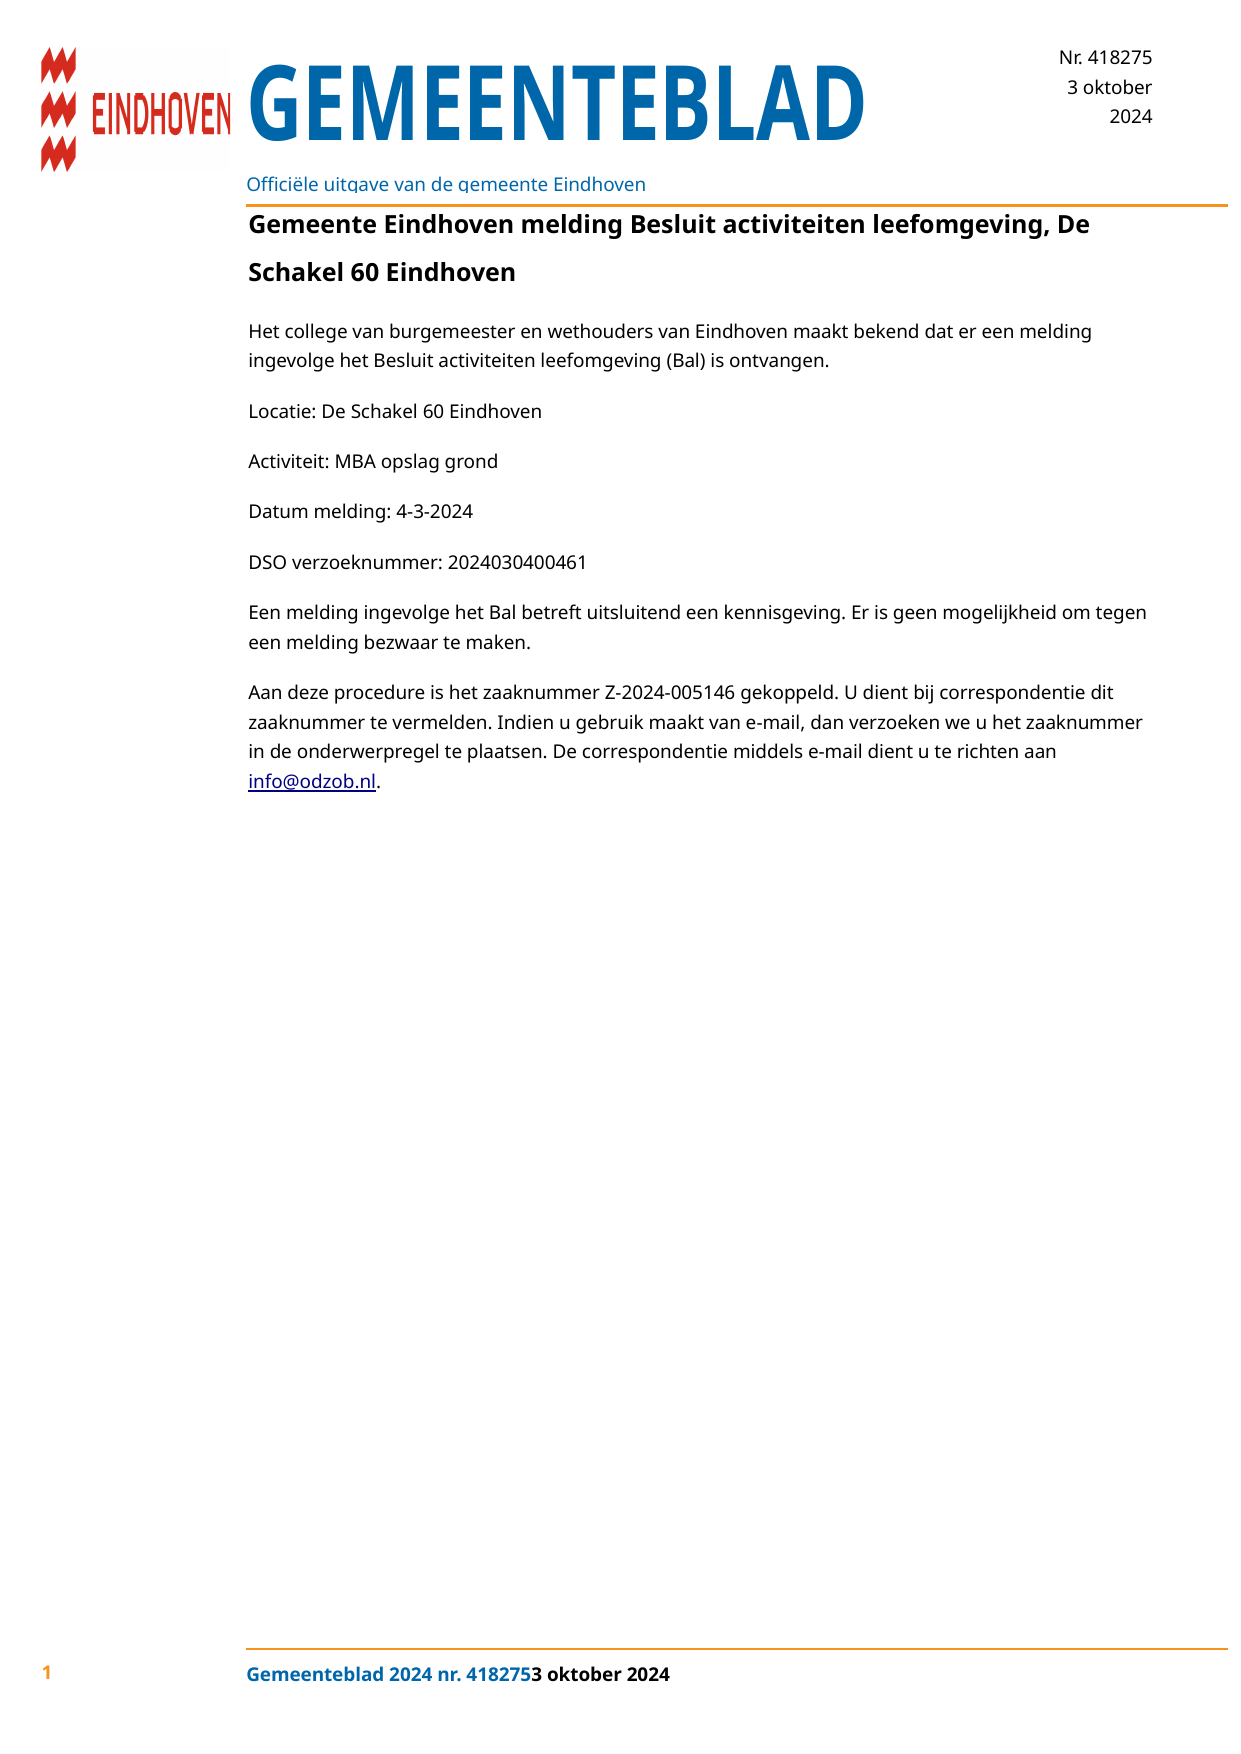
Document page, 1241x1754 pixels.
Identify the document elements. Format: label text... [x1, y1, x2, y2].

text Datum melding: 4-3-2024 [248, 499, 1152, 524]
text Een melding ingevolge het Bal betreft uitsluitend een kennisgeving. Er is geen mogelijkheid om tegen een melding bezwaar te maken. [248, 599, 1152, 655]
text Gemeente Eindhoven melding Besluit activiteiten leefomgeving, De Schakel 60 Eindhoven [248, 207, 1152, 288]
text DSO verzoeknummer: 2024030400461 [248, 549, 1152, 575]
picture [41, 47, 231, 172]
text Aan deze procedure is het zaaknummer Z-2024-005146 gekoppeld. U dient bij correspondentie dit zaaknummer te vermelden. Indien u gebruik maakt van e-mail, dan verzoeken we u het zaaknummer in de onderwerpregel te plaatsen. De correspondentie middels e-mail dient u te richten aan info@odzob.nl. [248, 679, 1152, 794]
text Activiteit: MBA opslag grond [248, 448, 1152, 474]
text Het college van burgemeester en wethouders van Eindhoven maakt bekend dat er een melding ingevolge het Besluit activiteiten leefomgeving (Bal) is ontvangen. [248, 318, 1152, 373]
text Locatie: De Schakel 60 Eindhoven [248, 398, 1152, 424]
